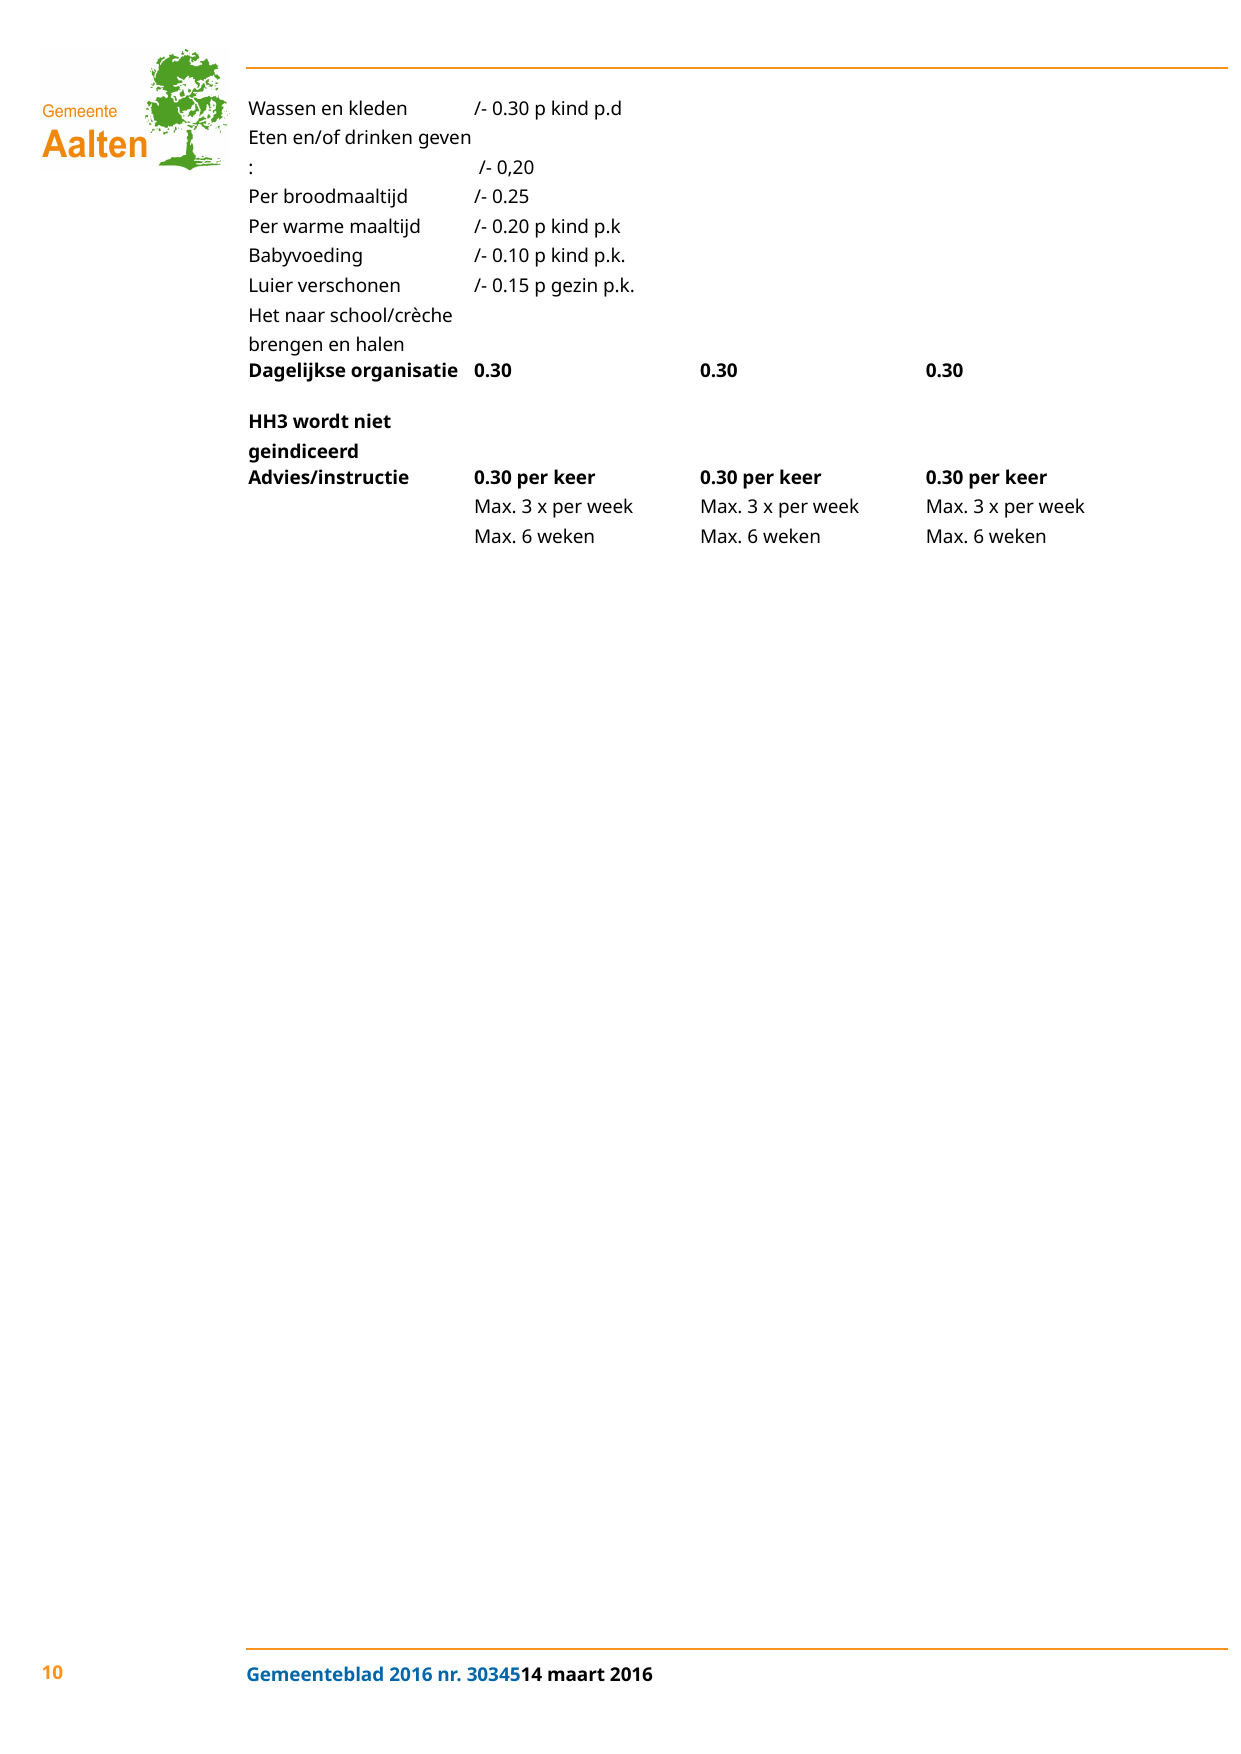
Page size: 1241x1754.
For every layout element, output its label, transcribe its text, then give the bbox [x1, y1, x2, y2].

table_cell [700, 409, 926, 464]
table_cell 0.30 per keer Max. 3 x per week Max. 6 weken [700, 464, 926, 549]
table_cell 0.30 per keer Max. 3 x per week Max. 6 weken [926, 464, 1152, 549]
table_cell 0.30 [474, 357, 700, 383]
table_cell [700, 95, 926, 357]
picture [41, 47, 231, 172]
table_cell Dagelijkse organisatie [248, 357, 474, 383]
table_cell 0.30 per keer Max. 3 x per week Max. 6 weken [474, 464, 700, 549]
table_cell /- 0.30 p kind p.d /- 0,20 /- 0.25 /- 0.20 p kind p.k /- 0.10 p kind p.k. /- 0.15 p gezin p.k. [474, 95, 700, 357]
table_cell [926, 409, 1152, 464]
table_cell [926, 95, 1152, 357]
table_cell HH3 wordt niet geindiceerd [248, 409, 474, 464]
table_cell 0.30 [926, 357, 1152, 383]
table_cell 0.30 [700, 357, 926, 383]
table_cell [474, 409, 700, 464]
table_cell [248, 383, 474, 409]
table_cell Advies/instructie [248, 464, 474, 549]
table_cell Wassen en kleden Eten en/of drinken geven : Per broodmaaltijd Per warme maaltijd Babyvoeding Luier verschonen Het naar school/crèche brengen en halen [248, 95, 474, 357]
